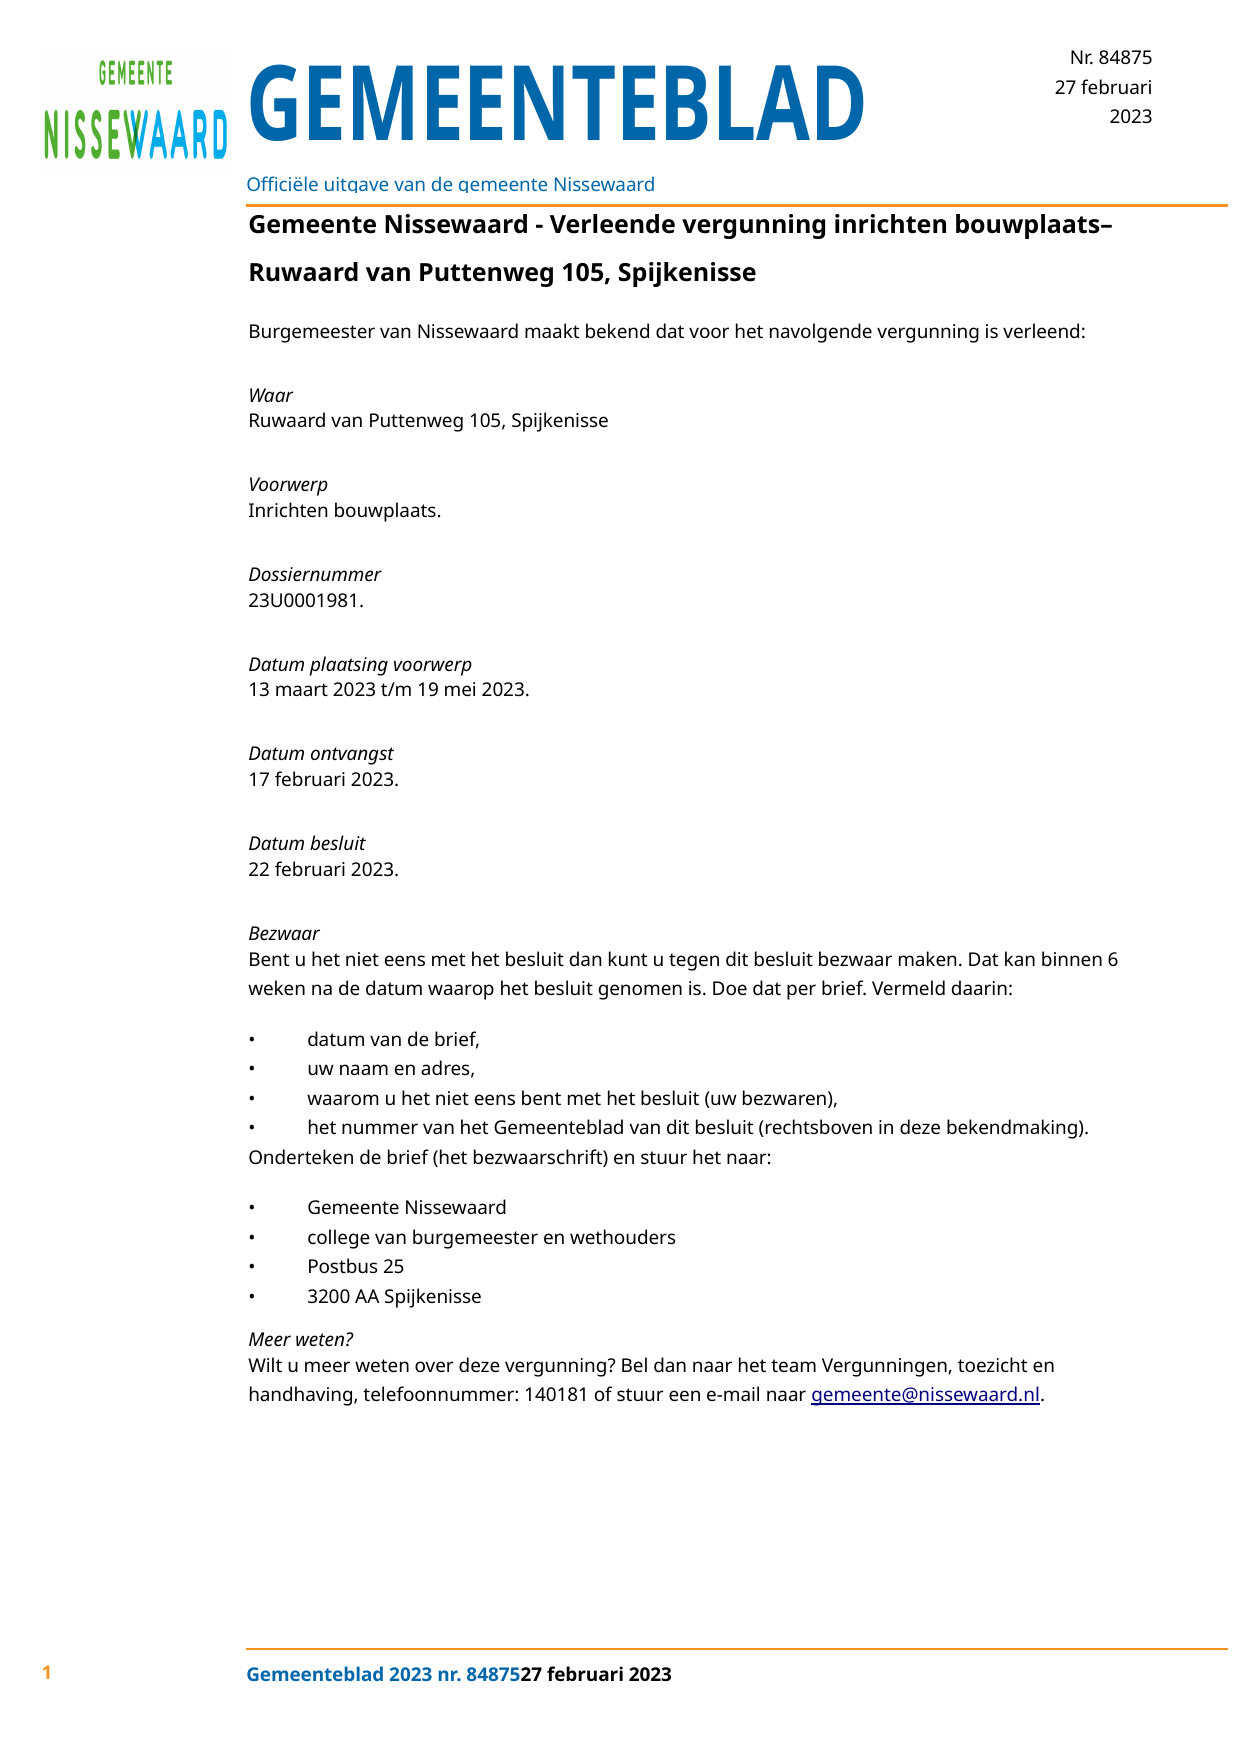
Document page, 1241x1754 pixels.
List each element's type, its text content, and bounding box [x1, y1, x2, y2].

text Datum besluit [248, 830, 1152, 856]
text Wilt u meer weten over deze vergunning? Bel dan naar het team Vergunningen, toezicht en handhaving, telefoonnummer: 140181 of stuur een e-mail naar gemeente@nissewaard.nl. [248, 1352, 1152, 1407]
text Datum ontvangst [248, 741, 1152, 766]
text Meer weten? [248, 1326, 1152, 1352]
text Onderteken de brief (het bezwaarschrift) en stuur het naar: [248, 1144, 1152, 1170]
list het nummer van het Gemeenteblad van dit besluit (rechtsboven in deze bekendmaking). [248, 1114, 1152, 1140]
text 17 februari 2023. [248, 766, 1152, 792]
text Inrichten bouwplaats. [248, 497, 1152, 523]
text Bent u het niet eens met het besluit dan kunt u tegen dit besluit bezwaar maken. Dat kan binnen 6 weken na de datum waarop het besluit genomen is. Doe dat per brief. Vermeld daarin: [248, 946, 1152, 1001]
text 13 maart 2023 t/m 19 mei 2023. [248, 677, 1152, 702]
picture [41, 47, 231, 172]
list waarom u het niet eens bent met het besluit (uw bezwaren), [248, 1085, 1152, 1111]
list uw naam en adres, [248, 1055, 1152, 1081]
text 23U0001981. [248, 587, 1152, 613]
text Voorwerp [248, 472, 1152, 497]
list Gemeente Nissewaard [248, 1194, 1152, 1220]
list 3200 AA Spijkenisse [248, 1283, 1152, 1309]
list college van burgemeester en wethouders [248, 1224, 1152, 1250]
text Bezwaar [248, 920, 1152, 946]
list datum van de brief, [248, 1026, 1152, 1051]
text Datum plaatsing voorwerp [248, 651, 1152, 677]
text Burgemeester van Nissewaard maakt bekend dat voor het navolgende vergunning is verleend: [248, 318, 1152, 344]
text Ruwaard van Puttenweg 105, Spijkenisse [248, 408, 1152, 433]
list Postbus 25 [248, 1254, 1152, 1279]
text Gemeente Nissewaard - Verleende vergunning inrichten bouwplaats– Ruwaard van Puttenweg 105, Spijkenisse [248, 207, 1152, 288]
text 22 februari 2023. [248, 856, 1152, 882]
text Waar [248, 382, 1152, 408]
text Dossiernummer [248, 561, 1152, 587]
